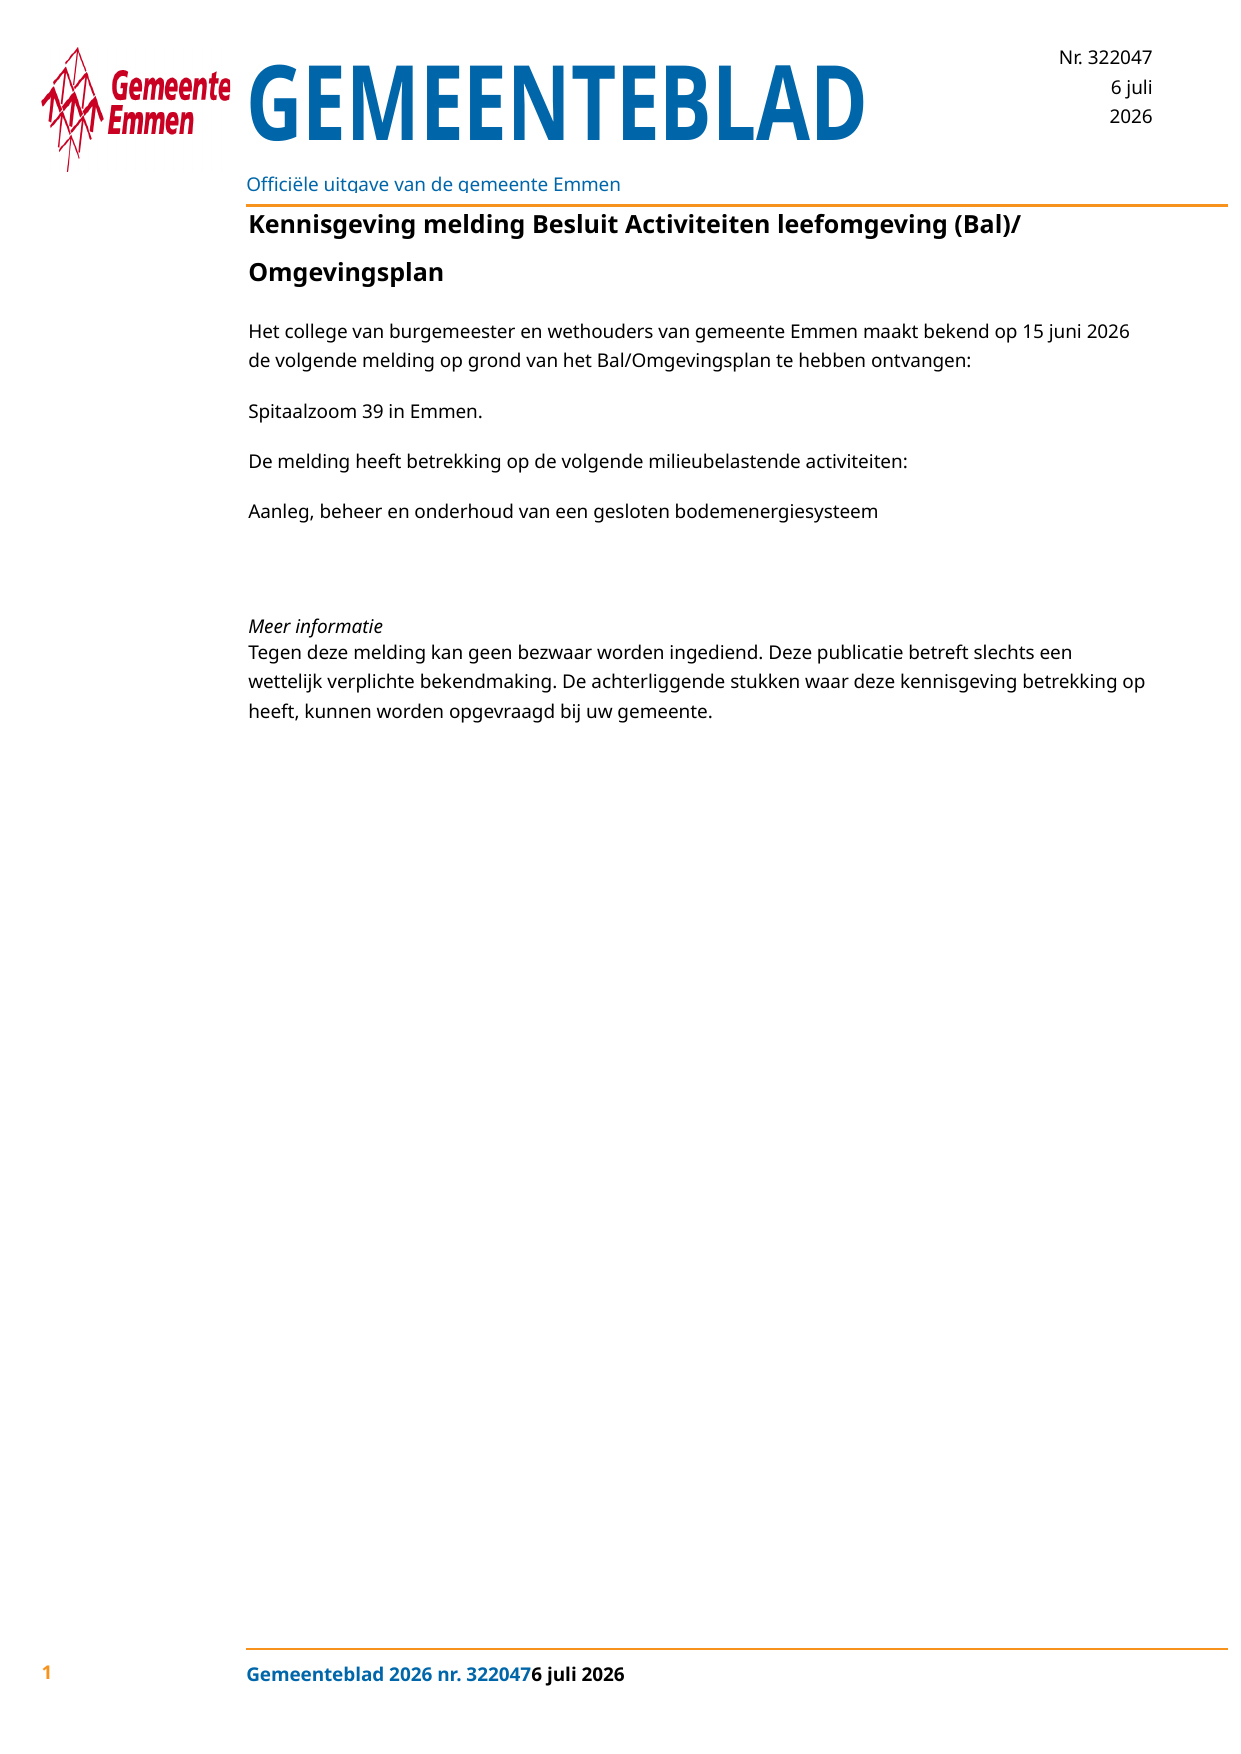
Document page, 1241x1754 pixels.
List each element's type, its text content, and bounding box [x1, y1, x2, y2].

picture [41, 47, 231, 172]
text Spitaalzoom 39 in Emmen. [248, 398, 1152, 424]
text Tegen deze melding kan geen bezwaar worden ingediend. Deze publicatie betreft slechts een wettelijk verplichte bekendmaking. De achterliggende stukken waar deze kennisgeving betrekking op heeft, kunnen worden opgevraagd bij uw gemeente. [248, 639, 1152, 724]
text De melding heeft betrekking op de volgende milieubelastende activiteiten: [248, 448, 1152, 474]
text Het college van burgemeester en wethouders van gemeente Emmen maakt bekend op 15 juni 2026 de volgende melding op grond van het Bal/Omgevingsplan te hebben ontvangen: [248, 318, 1152, 373]
text Meer informatie [248, 613, 1152, 639]
text Kennisgeving melding Besluit Activiteiten leefomgeving (Bal)/ Omgevingsplan [248, 207, 1152, 288]
text Aanleg, beheer en onderhoud van een gesloten bodemenergiesysteem [248, 499, 1152, 524]
